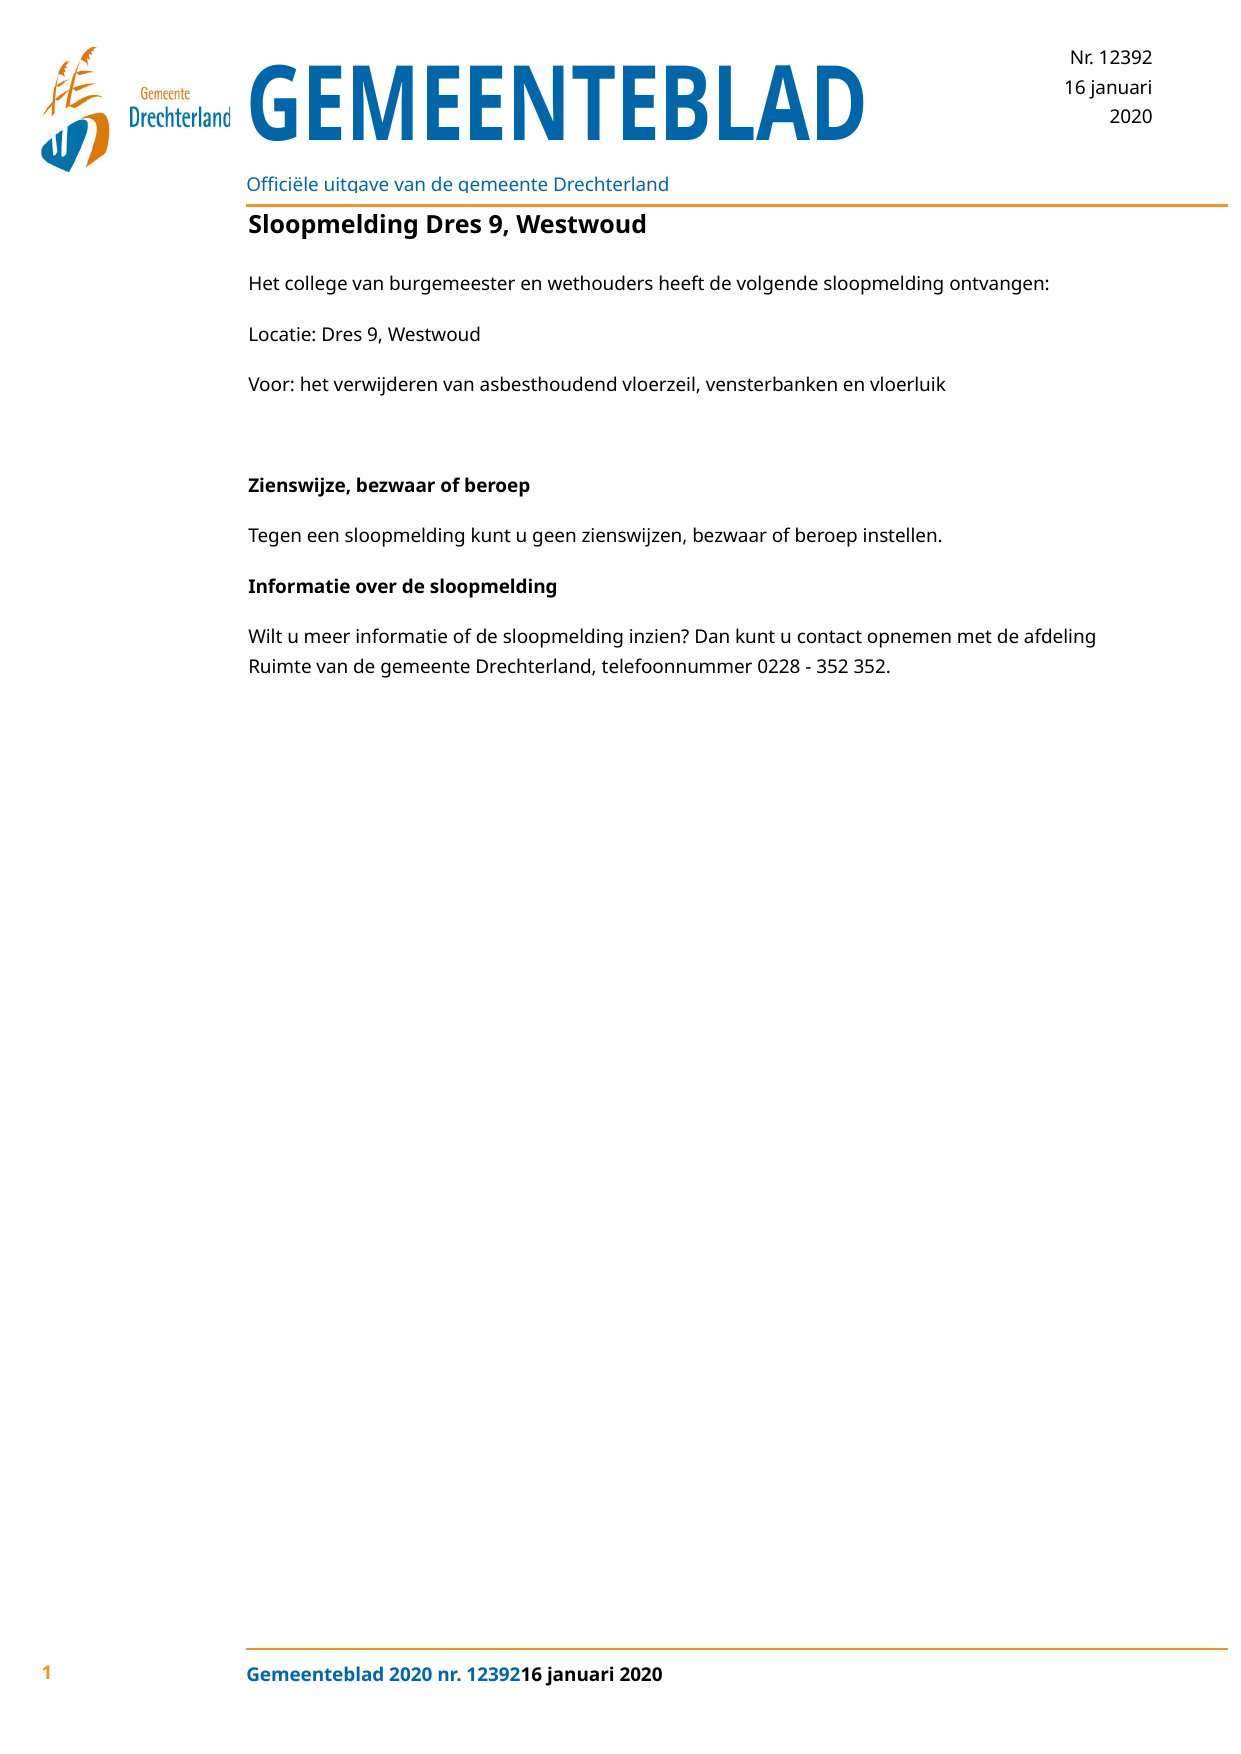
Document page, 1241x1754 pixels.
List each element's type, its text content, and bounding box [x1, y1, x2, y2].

text Voor: het verwijderen van asbesthoudend vloerzeil, vensterbanken en vloerluik [248, 371, 1152, 397]
text Zienswijze, bezwaar of beroep [248, 472, 1152, 498]
picture [41, 158, 64, 172]
picture [226, 115, 231, 124]
text Informatie over de sloopmelding [248, 573, 1152, 598]
text Tegen een sloopmelding kunt u geen zienswijzen, bezwaar of beroep instellen. [248, 522, 1152, 548]
text Sloopmelding Dres 9, Westwoud [248, 207, 1152, 241]
text Het college van burgemeester en wethouders heeft de volgende sloopmelding ontvangen: [248, 270, 1152, 296]
text Wilt u meer informatie of de sloopmelding inzien? Dan kunt u contact opnemen met de afdeling Ruimte van de gemeente Drechterland, telefoonnummer 0228 - 352 352. [248, 623, 1152, 678]
picture [41, 47, 231, 172]
text Locatie: Dres 9, Westwoud [248, 321, 1152, 346]
